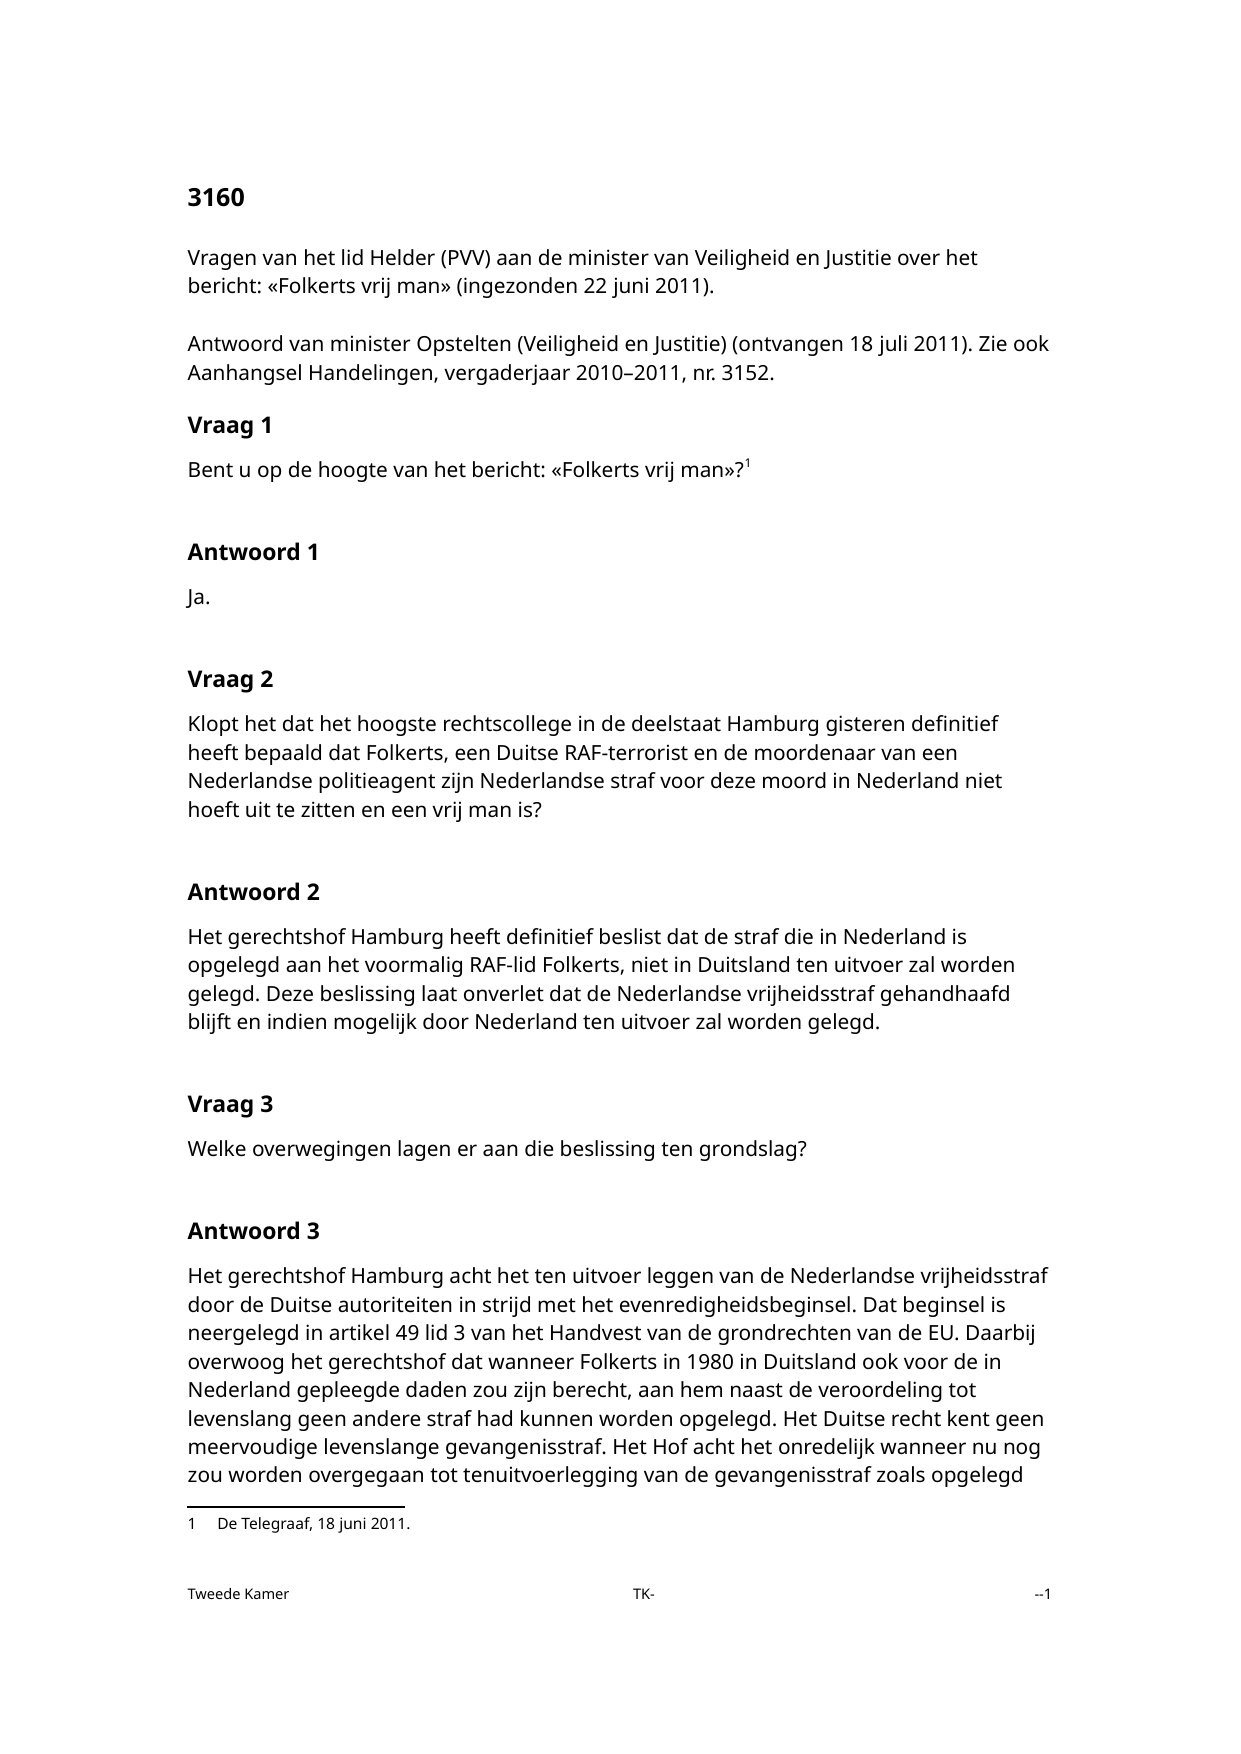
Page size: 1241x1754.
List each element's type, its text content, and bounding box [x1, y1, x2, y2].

subtitle Vraag 1 [187, 409, 1053, 440]
text Ja. [187, 582, 1053, 611]
text 3160 [187, 179, 1053, 213]
text De Telegraaf, 18 juni 2011. [187, 1506, 1053, 1534]
text Welke overwegingen lagen er aan die beslissing ten grondslag? [187, 1134, 1053, 1163]
text Antwoord van minister Opstelten (Veiligheid en Justitie) (ontvangen 18 juli 2011). Zie ook Aanhangsel Handelingen, vergaderjaar 2010–2011, nr. 3152. [187, 329, 1053, 386]
text Het gerechtshof Hamburg acht het ten uitvoer leggen van de Nederlandse vrijheidsstraf door de Duitse autoriteiten in strijd met het evenredigheidsbeginsel. Dat beginsel is neergelegd in artikel 49 lid 3 van het Handvest van de grondrechten van de EU. Daarbij overwoog het gerechtshof dat wanneer Folkerts in 1980 in Duitsland ook voor de in Nederland gepleegde daden zou zijn berecht, aan hem naast de veroordeling tot levenslang geen andere straf had kunnen worden opgelegd. Het Duitse recht kent geen meervoudige levenslange gevangenisstraf. Het Hof acht het onredelijk wanneer nu nog zou worden overgegaan tot tenuitvoerlegging van de gevangenisstraf zoals opgelegd [187, 1262, 1053, 1489]
subtitle Antwoord 3 [187, 1215, 1053, 1247]
text Klopt het dat het hoogste rechtscollege in de deelstaat Hamburg gisteren definitief heeft bepaald dat Folkerts, een Duitse RAF-terrorist en de moordenaar van een Nederlandse politieagent zijn Nederlandse straf voor deze moord in Nederland niet hoeft uit te zitten en een vrij man is? [187, 709, 1053, 823]
subtitle Antwoord 1 [187, 536, 1053, 567]
subtitle Antwoord 2 [187, 876, 1053, 907]
text Bent u op de hoogte van het bericht: «Folkerts vrij man»? [187, 455, 1053, 483]
subtitle Vraag 3 [187, 1088, 1053, 1119]
text Vragen van het lid Helder (PVV) aan de minister van Veiligheid en Justitie over het bericht: «Folkerts vrij man» (ingezonden 22 juni 2011). [187, 243, 1053, 300]
subtitle Vraag 2 [187, 663, 1053, 694]
text Het gerechtshof Hamburg heeft definitief beslist dat de straf die in Nederland is opgelegd aan het voormalig RAF-lid Folkerts, niet in Duitsland ten uitvoer zal worden gelegd. Deze beslissing laat onverlet dat de Nederlandse vrijheidsstraf gehandhaafd blijft en indien mogelijk door Nederland ten uitvoer zal worden gelegd. [187, 922, 1053, 1036]
